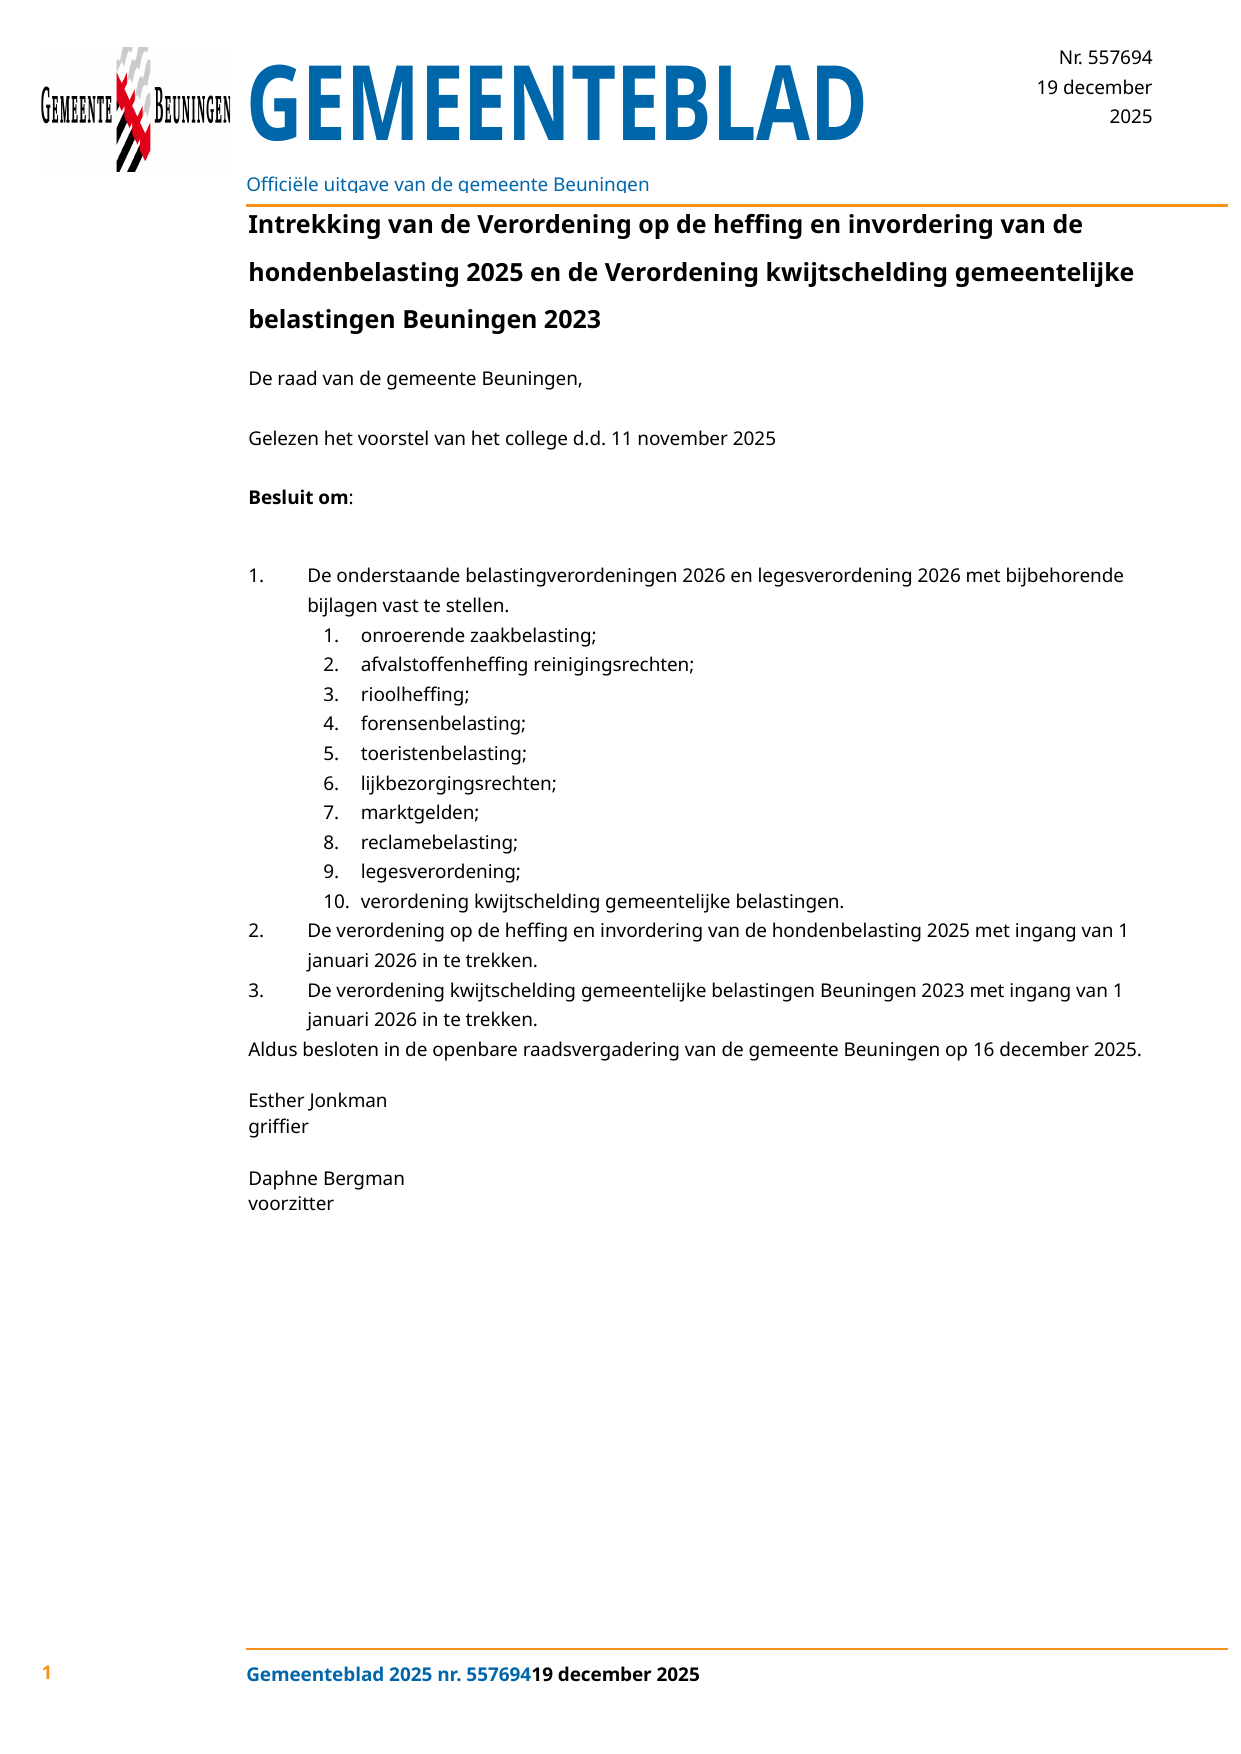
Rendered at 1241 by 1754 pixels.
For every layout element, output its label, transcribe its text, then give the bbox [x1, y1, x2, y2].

list legesverordening; [323, 858, 1152, 884]
list rioolheffing; [323, 681, 1152, 707]
list De verordening op de heffing en invordering van de hondenbelasting 2025 met ingang van 1 januari 2026 in te trekken. [248, 918, 1152, 973]
list De verordening kwijtschelding gemeentelijke belastingen Beuningen 2023 met ingang van 1 januari 2026 in te trekken. [248, 977, 1152, 1032]
text De raad van de gemeente Beuningen, [248, 366, 1152, 391]
list forensenbelasting; [323, 711, 1152, 736]
list toeristenbelasting; [323, 740, 1152, 766]
text Besluit om: [248, 484, 1152, 509]
picture [41, 47, 231, 172]
text griffier [248, 1113, 1152, 1139]
text Esther Jonkman [248, 1087, 1152, 1113]
list reclamebelasting; [323, 829, 1152, 855]
list lijkbezorgingsrechten; [323, 770, 1152, 796]
text Intrekking van de Verordening op de heffing en invordering van de hondenbelasting 2025 en de Verordening kwijtschelding gemeentelijke belastingen Beuningen 2023 [248, 207, 1152, 336]
text Aldus besloten in de openbare raadsvergadering van de gemeente Beuningen op 16 december 2025. [248, 1036, 1152, 1062]
list afvalstoffenheffing reinigingsrechten; [323, 651, 1152, 677]
list verordening kwijtschelding gemeentelijke belastingen. [323, 888, 1152, 914]
list De onderstaande belastingverordeningen 2026 en legesverordening 2026 met bijbehorende bijlagen vast te stellen. [248, 563, 1152, 618]
text Gelezen het voorstel van het college d.d. 11 november 2025 [248, 425, 1152, 450]
text voorzitter [248, 1190, 1152, 1216]
list onroerende zaakbelasting; [323, 622, 1152, 648]
text Daphne Bergman [248, 1165, 1152, 1190]
list marktgelden; [323, 799, 1152, 825]
